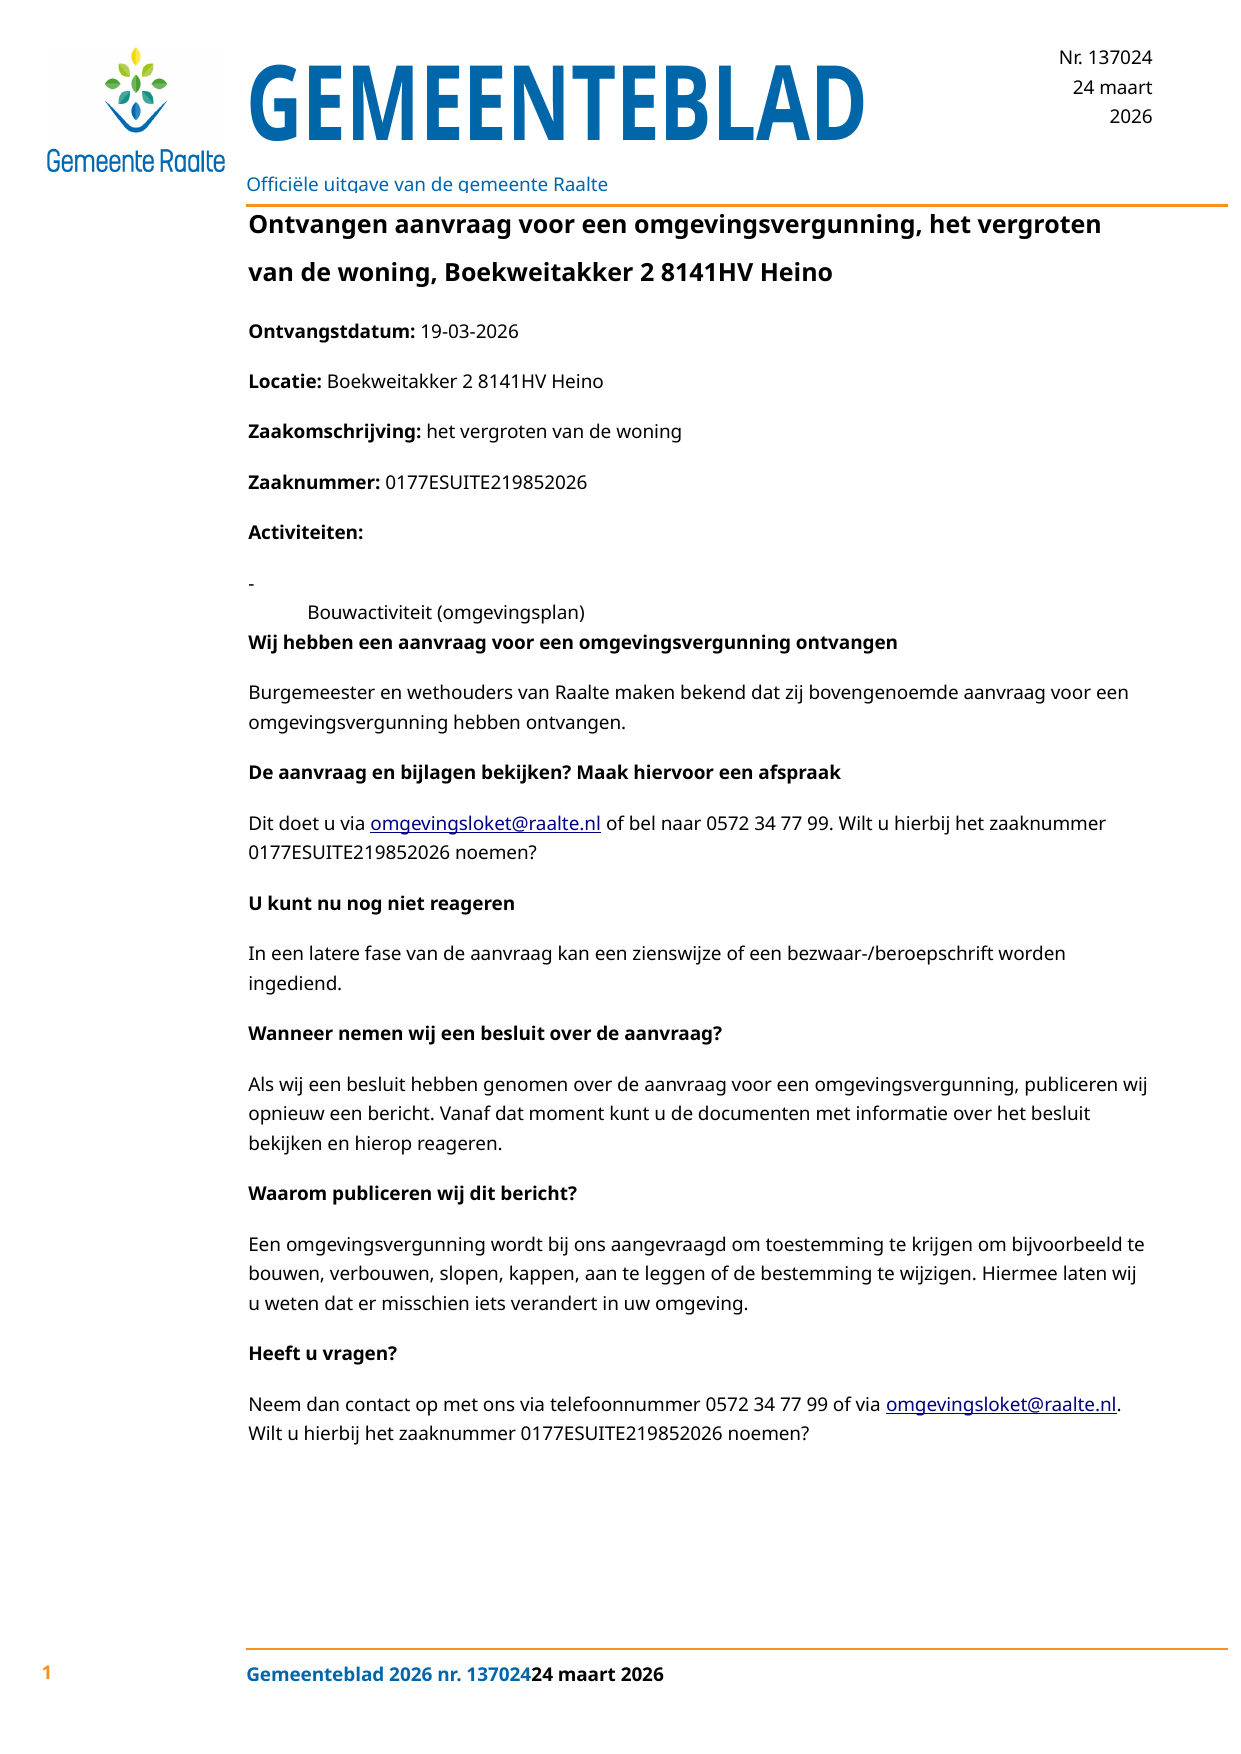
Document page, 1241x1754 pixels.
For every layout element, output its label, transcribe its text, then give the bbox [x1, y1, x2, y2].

text Locatie: Boekweitakker 2 8141HV Heino [248, 368, 1152, 394]
text De aanvraag en bijlagen bekijken? Maak hiervoor een afspraak [248, 759, 1152, 785]
text Ontvangen aanvraag voor een omgevingsvergunning, het vergroten van de woning, Boekweitakker 2 8141HV Heino [248, 207, 1152, 288]
text Burgemeester en wethouders van Raalte maken bekend dat zij bovengenoemde aanvraag voor een omgevingsvergunning hebben ontvangen. [248, 679, 1152, 735]
list Bouwactiviteit (omgevingsplan) [248, 599, 1152, 625]
text Als wij een besluit hebben genomen over de aanvraag voor een omgevingsvergunning, publiceren wij opnieuw een bericht. Vanaf dat moment kunt u de documenten met informatie over het besluit bekijken en hierop reageren. [248, 1071, 1152, 1156]
text Dit doet u via omgevingsloket@raalte.nl of bel naar 0572 34 77 99. Wilt u hierbij het zaaknummer 0177ESUITE219852026 noemen? [248, 810, 1152, 865]
text Een omgevingsvergunning wordt bij ons aangevraagd om toestemming te krijgen om bijvoorbeeld te bouwen, verbouwen, slopen, kappen, aan te leggen of de bestemming te wijzigen. Hiermee laten wij u weten dat er misschien iets verandert in uw omgeving. [248, 1231, 1152, 1316]
text Ontvangstdatum: 19-03-2026 [248, 318, 1152, 344]
text Zaakomschrijving: het vergroten van de woning [248, 419, 1152, 444]
text Wij hebben een aanvraag voor een omgevingsvergunning ontvangen [248, 629, 1152, 655]
picture [41, 47, 231, 172]
text U kunt nu nog niet reageren [248, 890, 1152, 916]
text In een latere fase van de aanvraag kan een zienswijze of een bezwaar-/beroepschrift worden ingediend. [248, 940, 1152, 996]
text Zaaknummer: 0177ESUITE219852026 [248, 469, 1152, 495]
text Wanneer nemen wij een besluit over de aanvraag? [248, 1020, 1152, 1046]
text Heeft u vragen? [248, 1340, 1152, 1366]
text Activiteiten: [248, 519, 1152, 545]
text Neem dan contact op met ons via telefoonnummer 0572 34 77 99 of via omgevingsloket@raalte.nl. Wilt u hierbij het zaaknummer 0177ESUITE219852026 noemen? [248, 1391, 1152, 1446]
text Waarom publiceren wij dit bericht? [248, 1180, 1152, 1206]
